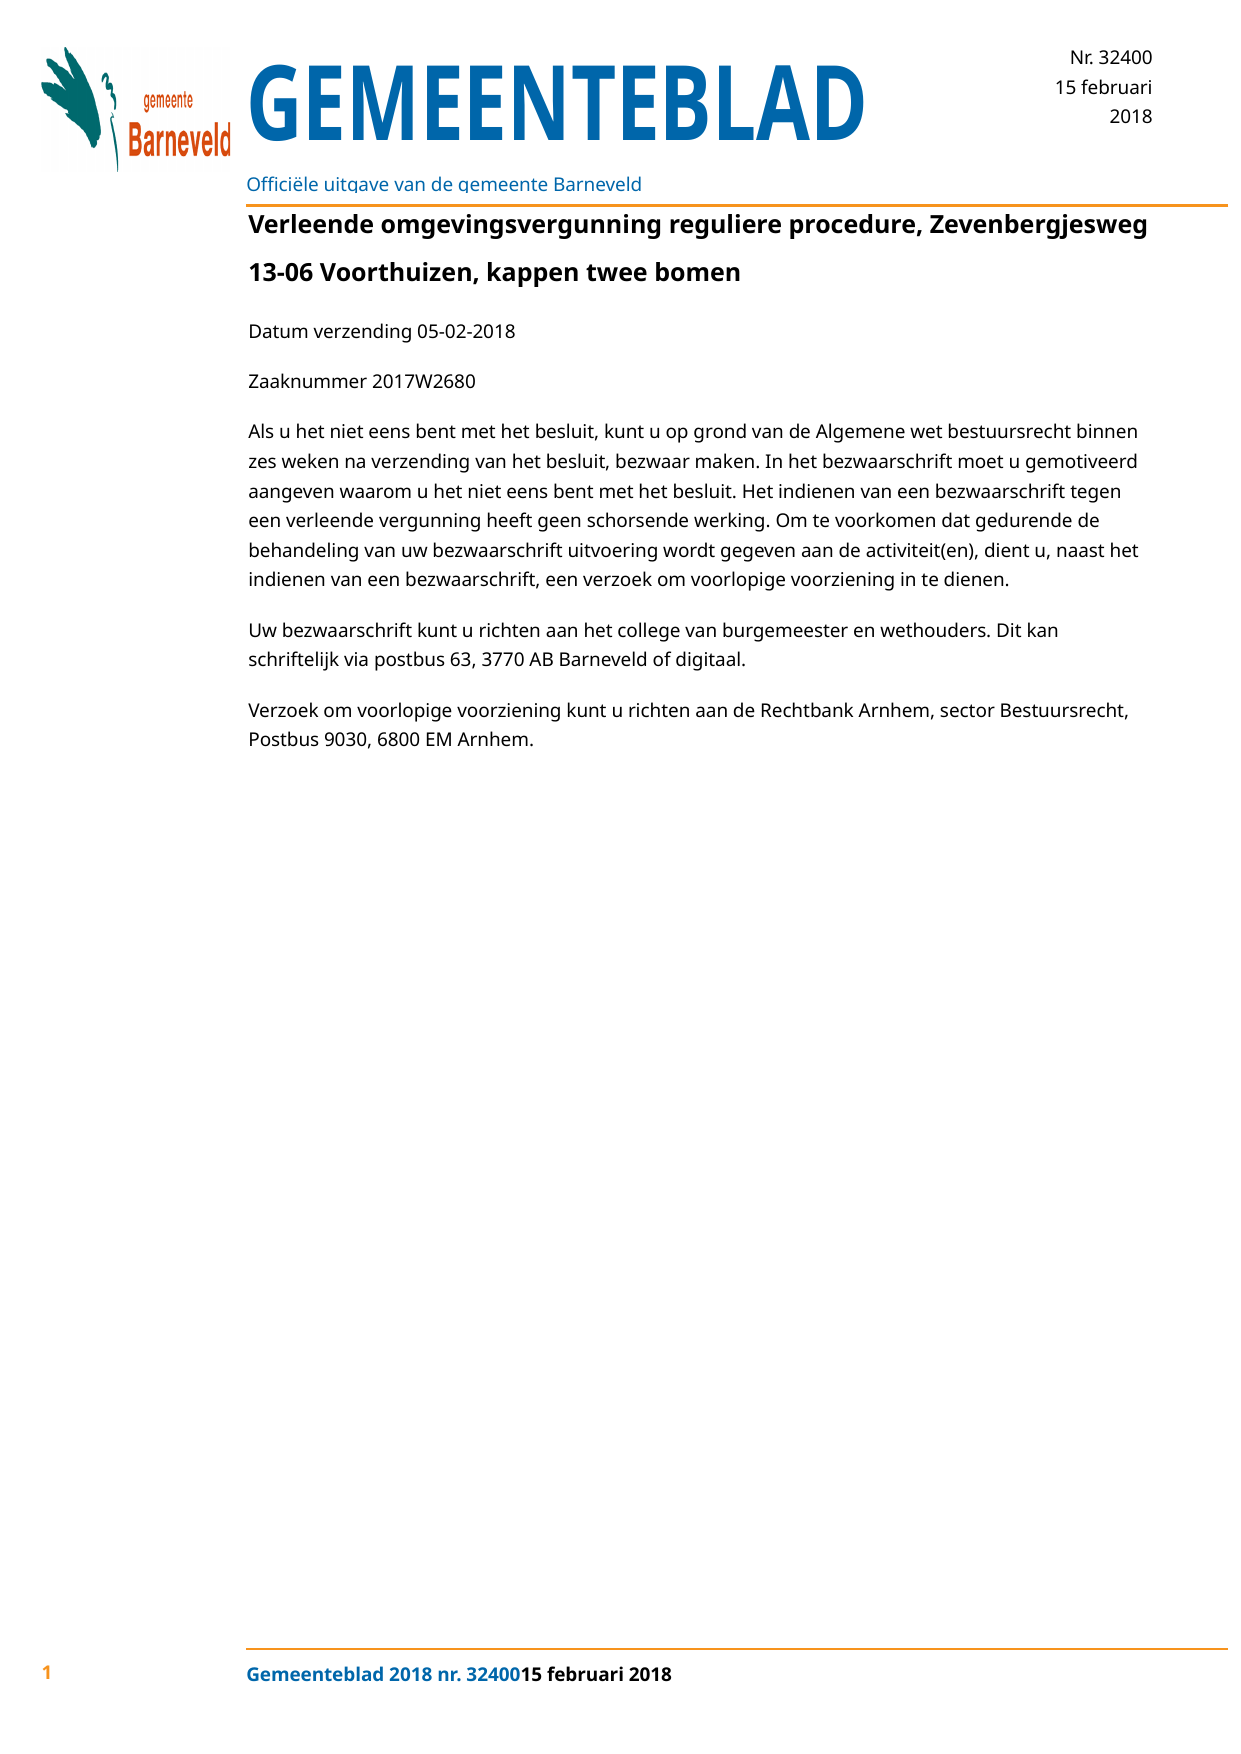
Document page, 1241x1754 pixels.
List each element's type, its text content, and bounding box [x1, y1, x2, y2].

text Als u het niet eens bent met het besluit, kunt u op grond van de Algemene wet bestuursrecht binnen zes weken na verzending van het besluit, bezwaar maken. In het bezwaarschrift moet u gemotiveerd aangeven waarom u het niet eens bent met het besluit. Het indienen van een bezwaarschrift tegen een verleende vergunning heeft geen schorsende werking. Om te voorkomen dat gedurende de behandeling van uw bezwaarschrift uitvoering wordt gegeven aan de activiteit(en), dient u, naast het indienen van een bezwaarschrift, een verzoek om voorlopige voorziening in te dienen. [248, 419, 1152, 592]
text Uw bezwaarschrift kunt u richten aan het college van burgemeester en wethouders. Dit kan schriftelijk via postbus 63, 3770 AB Barneveld of digitaal. [248, 617, 1152, 672]
text Verleende omgevingsvergunning reguliere procedure, Zevenbergjesweg 13-06 Voorthuizen, kappen twee bomen [248, 207, 1152, 288]
text Datum verzending 05-02-2018 [248, 318, 1152, 344]
picture [41, 47, 231, 172]
text Verzoek om voorlopige voorziening kunt u richten aan de Rechtbank Arnhem, sector Bestuursrecht, Postbus 9030, 6800 EM Arnhem. [248, 697, 1152, 752]
text Zaaknummer 2017W2680 [248, 368, 1152, 394]
